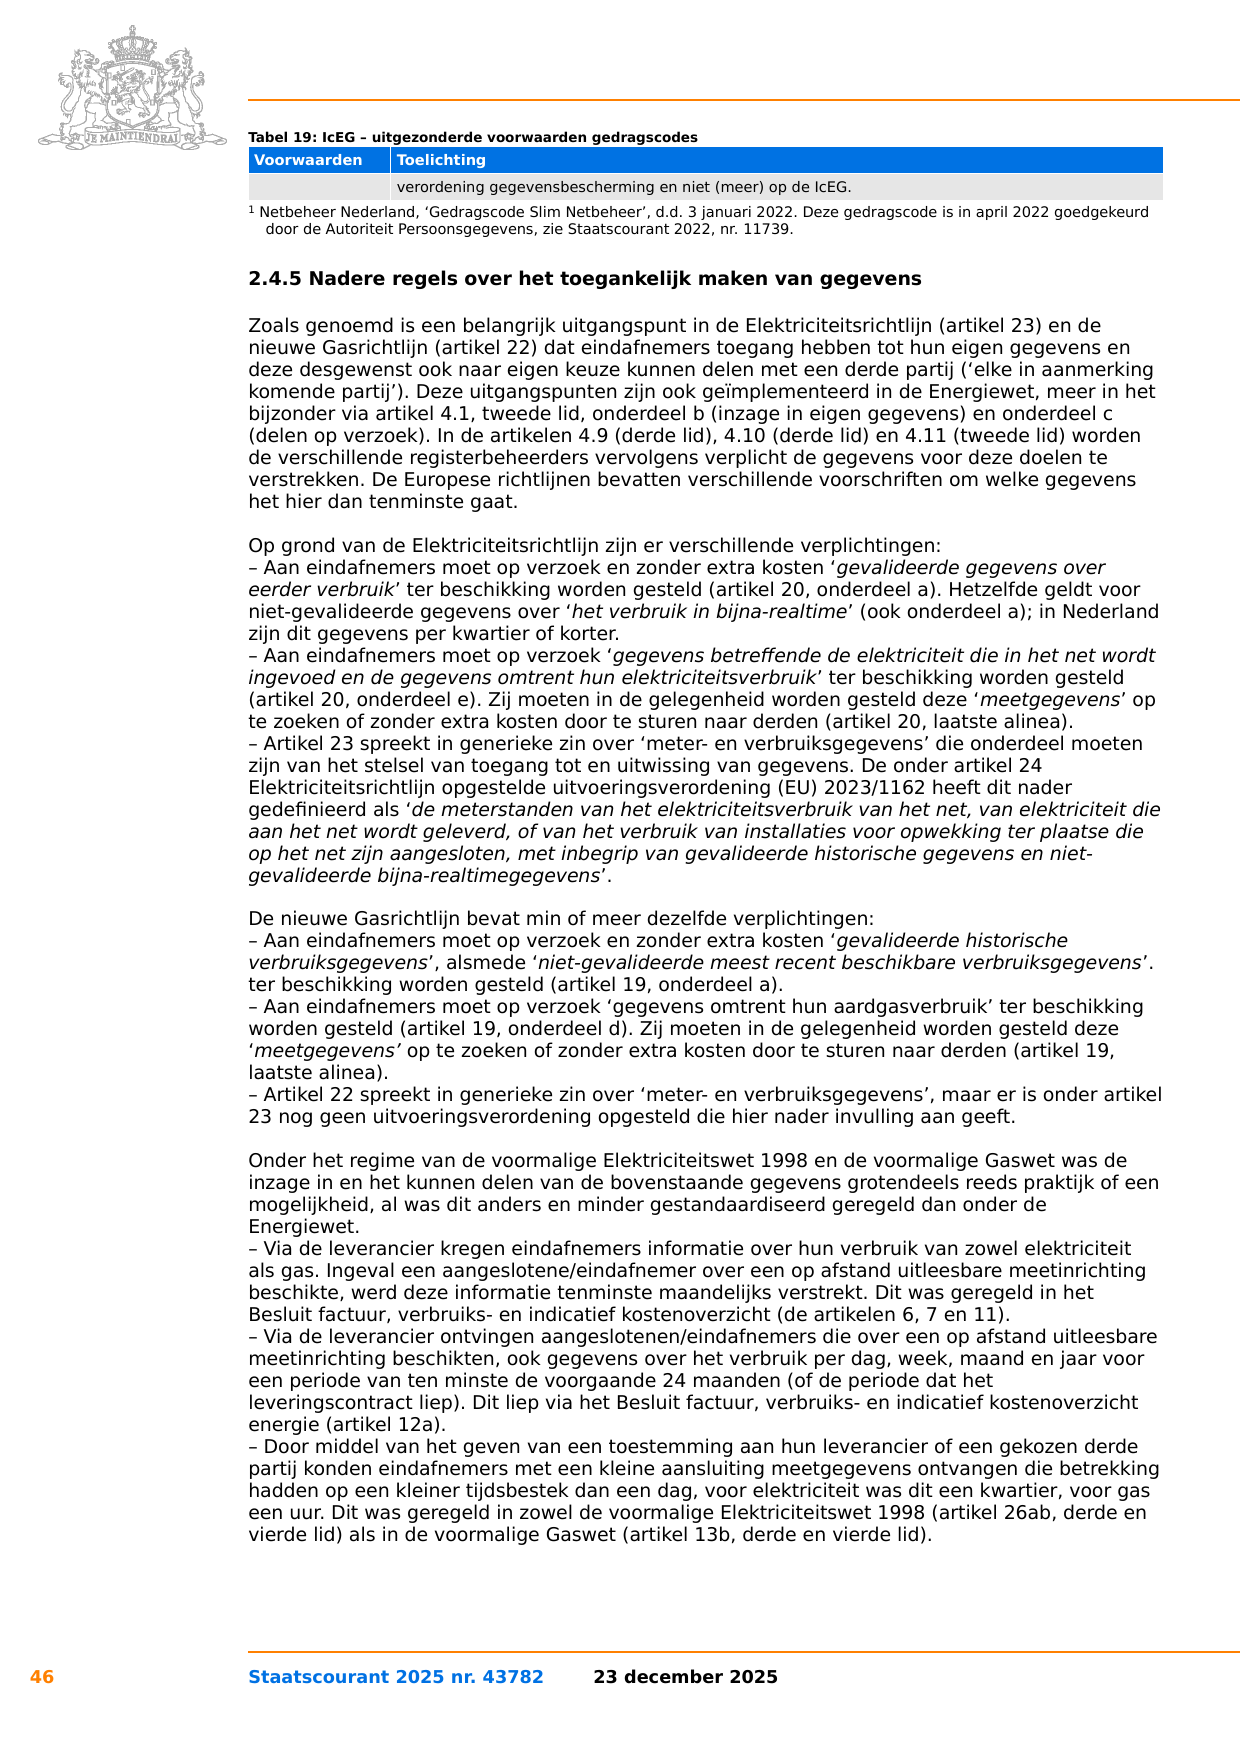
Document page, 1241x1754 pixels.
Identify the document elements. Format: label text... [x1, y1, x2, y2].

text – Door middel van het geven van een toestemming aan hun leverancier of een gekozen derde partij konden eindafnemers met een kleine aansluiting meetgegevens ontvangen die betrekking hadden op een kleiner tijdsbestek dan een dag, voor elektriciteit was dit een kwartier, voor gas een uur. Dit was geregeld in zowel de voormalige Elektriciteitswet 1998 (artikel 26ab, derde en vierde lid) als in de voormalige Gaswet (artikel 13b, derde en vierde lid). [248, 1436, 1163, 1546]
table_cell Toelichting [391, 147, 1163, 173]
picture [38, 25, 227, 150]
table_cell verordening gegevensbescherming en niet (meer) op de IcEG. [391, 174, 1163, 200]
text – Aan eindafnemers moet op verzoek en zonder extra kosten ‘gevalideerde historische verbruiksgegevens’, alsmede ‘niet-gevalideerde meest recent beschikbare verbruiksgegevens’. ter beschikking worden gesteld (artikel 19, onderdeel a). [248, 930, 1163, 996]
text – Aan eindafnemers moet op verzoek ‘gegevens betreffende de elektriciteit die in het net wordt ingevoed en de gegevens omtrent hun elektriciteitsverbruik’ ter beschikking worden gesteld (artikel 20, onderdeel e). Zij moeten in de gelegenheid worden gesteld deze ‘meetgegevens’ op te zoeken of zonder extra kosten door te sturen naar derden (artikel 20, laatste alinea). [248, 645, 1163, 733]
text Onder het regime van de voormalige Elektriciteitswet 1998 en de voormalige Gaswet was de inzage in en het kunnen delen van de bovenstaande gegevens grotendeels reeds praktijk of een mogelijkheid, al was dit anders en minder gestandaardiseerd geregeld dan onder de Energiewet. [248, 1150, 1163, 1238]
subtitle 2.4.5 Nadere regels over het toegankelijk maken van gegevens [248, 268, 1163, 290]
text – Aan eindafnemers moet op verzoek en zonder extra kosten ‘gevalideerde gegevens over eerder verbruik’ ter beschikking worden gesteld (artikel 20, onderdeel a). Hetzelfde geldt voor niet-gevalideerde gegevens over ‘het verbruik in bijna-realtime’ (ook onderdeel a); in Nederland zijn dit gegevens per kwartier of korter. [248, 557, 1163, 645]
text – Aan eindafnemers moet op verzoek ‘gegevens omtrent hun aardgasverbruik’ ter beschikking worden gesteld (artikel 19, onderdeel d). Zij moeten in de gelegenheid worden gesteld deze ‘meetgegevens’ op te zoeken of zonder extra kosten door te sturen naar derden (artikel 19, laatste alinea). [248, 996, 1163, 1084]
text – Via de leverancier ontvingen aangeslotenen/eindafnemers die over een op afstand uitleesbare meetinrichting beschikten, ook gegevens over het verbruik per dag, week, maand en jaar voor een periode van ten minste de voorgaande 24 maanden (of de periode dat het leveringscontract liep). Dit liep via het Besluit factuur, verbruiks- en indicatief kostenoverzicht energie (artikel 12a). [248, 1326, 1163, 1436]
table_cell [249, 174, 390, 200]
text De nieuwe Gasrichtlijn bevat min of meer dezelfde verplichtingen: [248, 908, 1163, 930]
table_cell 1 Netbeheer Nederland, ‘Gedragscode Slim Netbeheer’, d.d. 3 januari 2022. Deze gedragscode is in april 2022 goedgekeurd door de Autoriteit Persoonsgegevens, zie Staatscourant 2022, nr. 11739. [248, 201, 1163, 238]
text – Artikel 23 spreekt in generieke zin over ‘meter- en verbruiksgegevens’ die onderdeel moeten zijn van het stelsel van toegang tot en uitwissing van gegevens. De onder artikel 24 Elektriciteitsrichtlijn opgestelde uitvoeringsverordening (EU) 2023/1162 heeft dit nader gedefinieerd als ‘de meterstanden van het elektriciteitsverbruik van het net, van elektriciteit die aan het net wordt geleverd, of van het verbruik van installaties voor opwekking ter plaatse die op het net zijn aangesloten, met inbegrip van gevalideerde historische gegevens en niet-gevalideerde bijna-realtimegegevens’. [248, 733, 1163, 886]
table_header Tabel 19: IcEG – uitgezonderde voorwaarden gedragscodes [248, 130, 1163, 146]
text Zoals genoemd is een belangrijk uitgangspunt in de Elektriciteitsrichtlijn (artikel 23) en de nieuwe Gasrichtlijn (artikel 22) dat eindafnemers toegang hebben tot hun eigen gegevens en deze desgewenst ook naar eigen keuze kunnen delen met een derde partij (‘elke in aanmerking komende partij’). Deze uitgangspunten zijn ook geïmplementeerd in de Energiewet, meer in het bijzonder via artikel 4.1, tweede lid, onderdeel b (inzage in eigen gegevens) en onderdeel c (delen op verzoek). In de artikelen 4.9 (derde lid), 4.10 (derde lid) en 4.11 (tweede lid) worden de verschillende registerbeheerders vervolgens verplicht de gegevens voor deze doelen te verstrekken. De Europese richtlijnen bevatten verschillende voorschriften om welke gegevens het hier dan tenminste gaat. [248, 315, 1163, 513]
text – Artikel 22 spreekt in generieke zin over ‘meter- en verbruiksgegevens’, maar er is onder artikel 23 nog geen uitvoeringsverordening opgesteld die hier nader invulling aan geeft. [248, 1084, 1163, 1128]
text – Via de leverancier kregen eindafnemers informatie over hun verbruik van zowel elektriciteit als gas. Ingeval een aangeslotene/eindafnemer over een op afstand uitleesbare meetinrichting beschikte, werd deze informatie tenminste maandelijks verstrekt. Dit was geregeld in het Besluit factuur, verbruiks- en indicatief kostenoverzicht (de artikelen 6, 7 en 11). [248, 1238, 1163, 1326]
text Op grond van de Elektriciteitsrichtlijn zijn er verschillende verplichtingen: [248, 535, 1163, 557]
table_cell Voorwaarden [249, 147, 390, 173]
